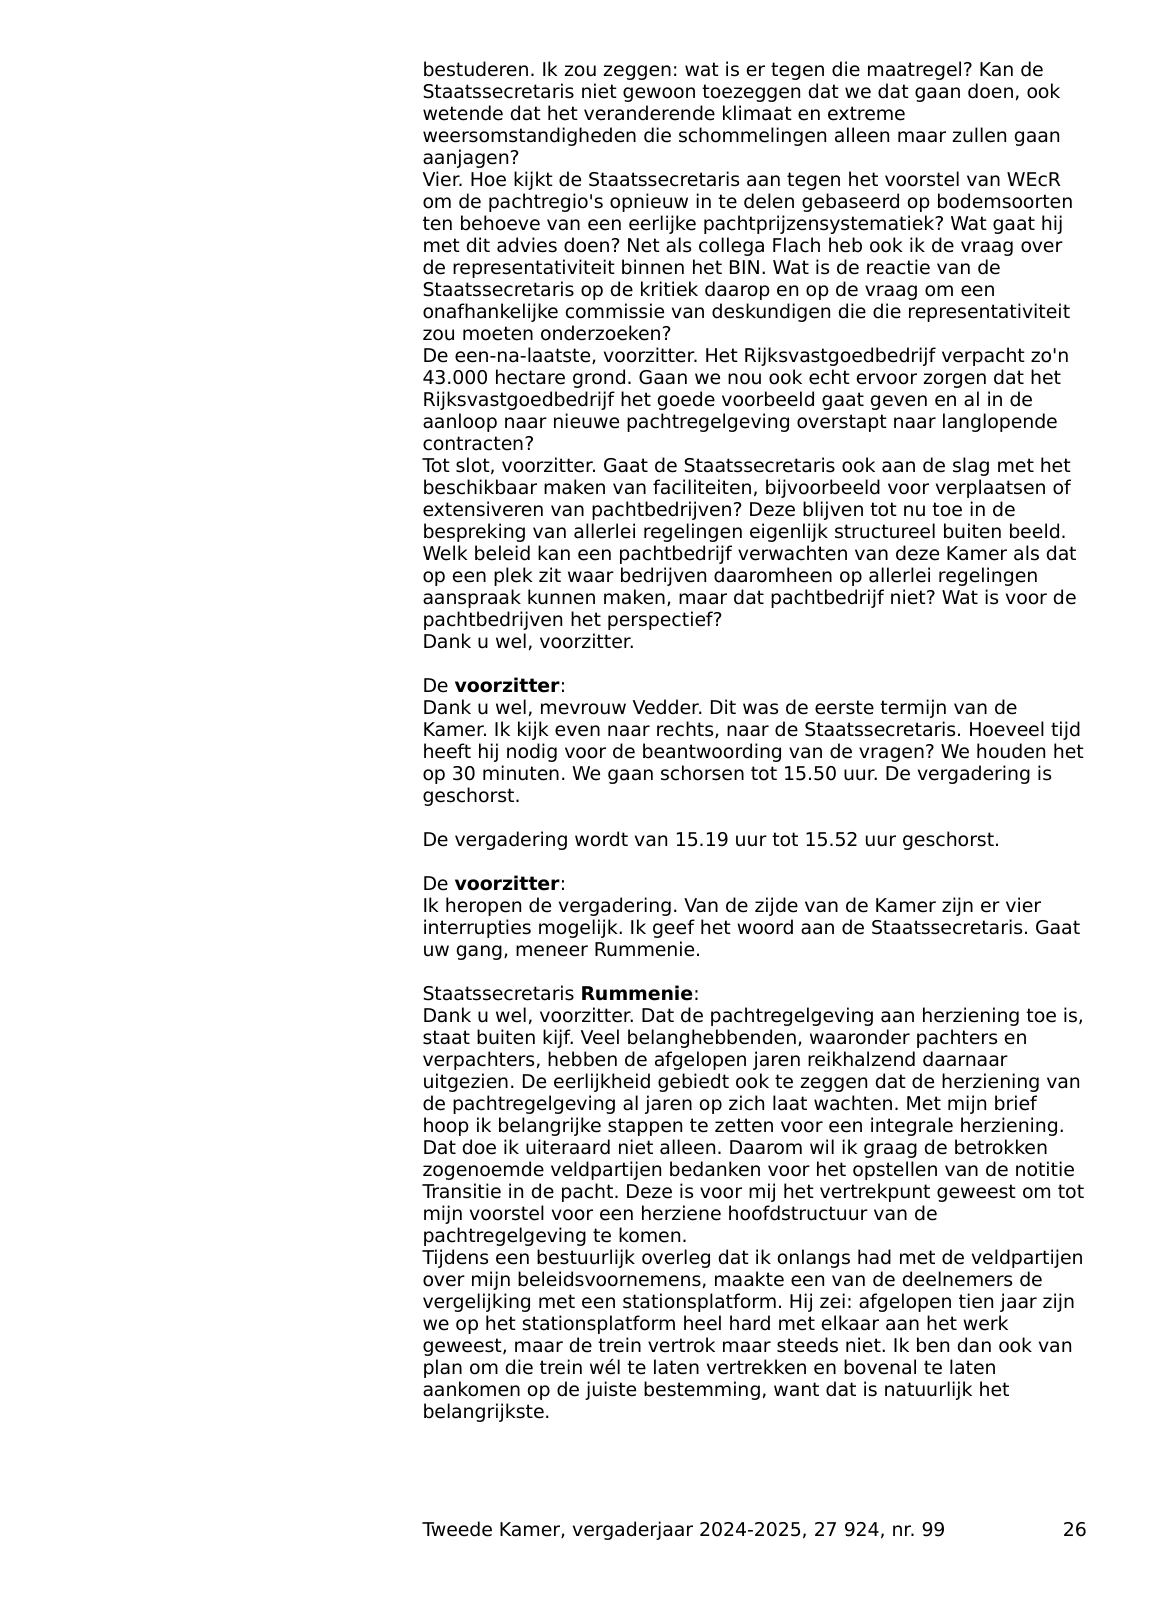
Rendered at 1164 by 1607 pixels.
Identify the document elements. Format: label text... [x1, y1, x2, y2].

text De vergadering wordt van 15.19 uur tot 15.52 uur geschorst. [422, 829, 1087, 851]
text De voorzitter: [422, 873, 1087, 895]
text Staatssecretaris Rummenie: [422, 983, 1087, 1005]
text Dank u wel, voorzitter. [422, 631, 1087, 652]
text bestuderen. Ik zou zeggen: wat is er tegen die maatregel? Kan de Staatssecretaris niet gewoon toezeggen dat we dat gaan doen, ook wetende dat het veranderende klimaat en extreme weersomstandigheden die schommelingen alleen maar zullen gaan aanjagen? [422, 59, 1087, 169]
text Tijdens een bestuurlijk overleg dat ik onlangs had met de veldpartijen over mijn beleidsvoornemens, maakte een van de deelnemers de vergelijking met een stationsplatform. Hij zei: afgelopen tien jaar zijn we op het stationsplatform heel hard met elkaar aan het werk geweest, maar de trein vertrok maar steeds niet. Ik ben dan ook van plan om die trein wél te laten vertrekken en bovenal te laten aankomen op de juiste bestemming, want dat is natuurlijk het belangrijkste. [422, 1247, 1087, 1423]
text Dank u wel, mevrouw Vedder. Dit was de eerste termijn van de Kamer. Ik kijk even naar rechts, naar de Staatssecretaris. Hoeveel tijd heeft hij nodig voor de beantwoording van de vragen? We houden het op 30 minuten. We gaan schorsen tot 15.50 uur. De vergadering is geschorst. [422, 697, 1087, 807]
text Dank u wel, voorzitter. Dat de pachtregelgeving aan herziening toe is, staat buiten kijf. Veel belanghebbenden, waaronder pachters en verpachters, hebben de afgelopen jaren reikhalzend daarnaar uitgezien. De eerlijkheid gebiedt ook te zeggen dat de herziening van de pachtregelgeving al jaren op zich laat wachten. Met mijn brief hoop ik belangrijke stappen te zetten voor een integrale herziening. Dat doe ik uiteraard niet alleen. Daarom wil ik graag de betrokken zogenoemde veldpartijen bedanken voor het opstellen van de notitie Transitie in de pacht. Deze is voor mij het vertrekpunt geweest om tot mijn voorstel voor een herziene hoofdstructuur van de pachtregelgeving te komen. [422, 1005, 1087, 1247]
text Vier. Hoe kijkt de Staatssecretaris aan tegen het voorstel van WEcR om de pachtregio's opnieuw in te delen gebaseerd op bodemsoorten ten behoeve van een eerlijke pachtprijzensystematiek? Wat gaat hij met dit advies doen? Net als collega Flach heb ook ik de vraag over de representativiteit binnen het BIN. Wat is de reactie van de Staatssecretaris op de kritiek daarop en op de vraag om een onafhankelijke commissie van deskundigen die die representativiteit zou moeten onderzoeken? [422, 169, 1087, 345]
text Tot slot, voorzitter. Gaat de Staatssecretaris ook aan de slag met het beschikbaar maken van faciliteiten, bijvoorbeeld voor verplaatsen of extensiveren van pachtbedrijven? Deze blijven tot nu toe in de bespreking van allerlei regelingen eigenlijk structureel buiten beeld. Welk beleid kan een pachtbedrijf verwachten van deze Kamer als dat op een plek zit waar bedrijven daaromheen op allerlei regelingen aanspraak kunnen maken, maar dat pachtbedrijf niet? Wat is voor de pachtbedrijven het perspectief? [422, 455, 1087, 631]
text De een-na-laatste, voorzitter. Het Rijksvastgoedbedrijf verpacht zo'n 43.000 hectare grond. Gaan we nou ook echt ervoor zorgen dat het Rijksvastgoedbedrijf het goede voorbeeld gaat geven en al in de aanloop naar nieuwe pachtregelgeving overstapt naar langlopende contracten? [422, 345, 1087, 455]
text Ik heropen de vergadering. Van de zijde van de Kamer zijn er vier interrupties mogelijk. Ik geef het woord aan de Staatssecretaris. Gaat uw gang, meneer Rummenie. [422, 895, 1087, 961]
text De voorzitter: [422, 675, 1087, 697]
